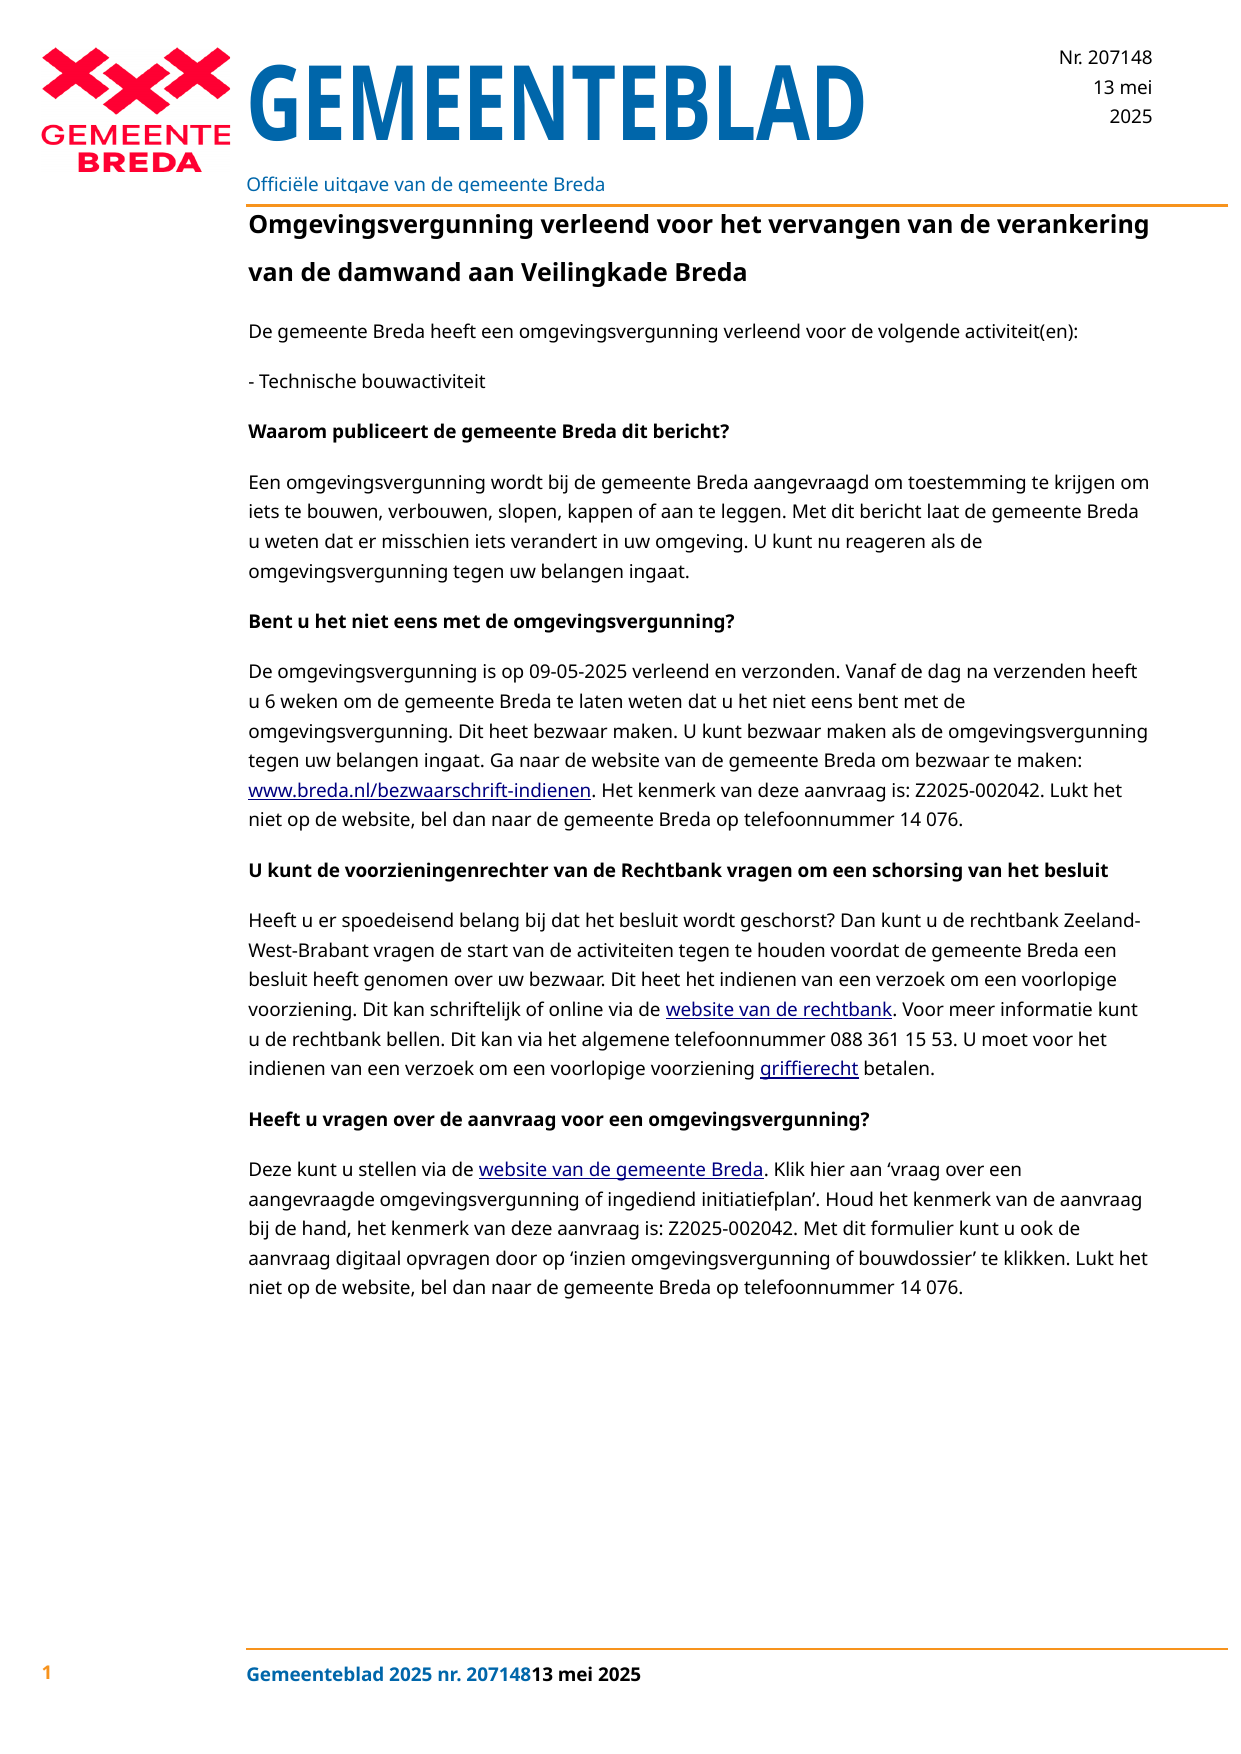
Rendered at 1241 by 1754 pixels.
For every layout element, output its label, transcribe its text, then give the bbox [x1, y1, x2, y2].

text Waarom publiceert de gemeente Breda dit bericht? [248, 419, 1152, 444]
text Een omgevingsvergunning wordt bij de gemeente Breda aangevraagd om toestemming te krijgen om iets te bouwen, verbouwen, slopen, kappen of aan te leggen. Met dit bericht laat de gemeente Breda u weten dat er misschien iets verandert in uw omgeving. U kunt nu reageren als de omgevingsvergunning tegen uw belangen ingaat. [248, 469, 1152, 584]
text Heeft u er spoedeisend belang bij dat het besluit wordt geschorst? Dan kunt u de rechtbank Zeeland-West-Brabant vragen de start van de activiteiten tegen te houden voordat de gemeente Breda een besluit heeft genomen over uw bezwaar. Dit heet het indienen van een verzoek om een voorlopige voorziening. Dit kan schriftelijk of online via de website van de rechtbank. Voor meer informatie kunt u de rechtbank bellen. Dit kan via het algemene telefoonnummer 088 361 15 53. U moet voor het indienen van een verzoek om een voorlopige voorziening griffierecht betalen. [248, 907, 1152, 1081]
text Bent u het niet eens met de omgevingsvergunning? [248, 608, 1152, 634]
text Deze kunt u stellen via de website van de gemeente Breda. Klik hier aan ‘vraag over een aangevraagde omgevingsvergunning of ingediend initiatiefplan’. Houd het kenmerk van de aanvraag bij de hand, het kenmerk van deze aanvraag is: Z2025-002042. Met dit formulier kunt u ook de aanvraag digitaal opvragen door op ‘inzien omgevingsvergunning of bouwdossier’ te klikken. Lukt het niet op de website, bel dan naar de gemeente Breda op telefoonnummer 14 076. [248, 1156, 1152, 1300]
text De gemeente Breda heeft een omgevingsvergunning verleend voor de volgende activiteit(en): [248, 318, 1152, 344]
text U kunt de voorzieningenrechter van de Rechtbank vragen om een schorsing van het besluit [248, 857, 1152, 883]
text De omgevingsvergunning is op 09-05-2025 verleend en verzonden. Vanaf de dag na verzenden heeft u 6 weken om de gemeente Breda te laten weten dat u het niet eens bent met de omgevingsvergunning. Dit heet bezwaar maken. U kunt bezwaar maken als de omgevingsvergunning tegen uw belangen ingaat. Ga naar de website van de gemeente Breda om bezwaar te maken: www.breda.nl/bezwaarschrift-indienen. Het kenmerk van deze aanvraag is: Z2025-002042. Lukt het niet op de website, bel dan naar de gemeente Breda op telefoonnummer 14 076. [248, 659, 1152, 832]
text Omgevingsvergunning verleend voor het vervangen van de verankering van de damwand aan Veilingkade Breda [248, 207, 1152, 288]
text Heeft u vragen over de aanvraag voor een omgevingsvergunning? [248, 1106, 1152, 1132]
text - Technische bouwactiviteit [248, 368, 1152, 394]
picture [41, 47, 231, 172]
